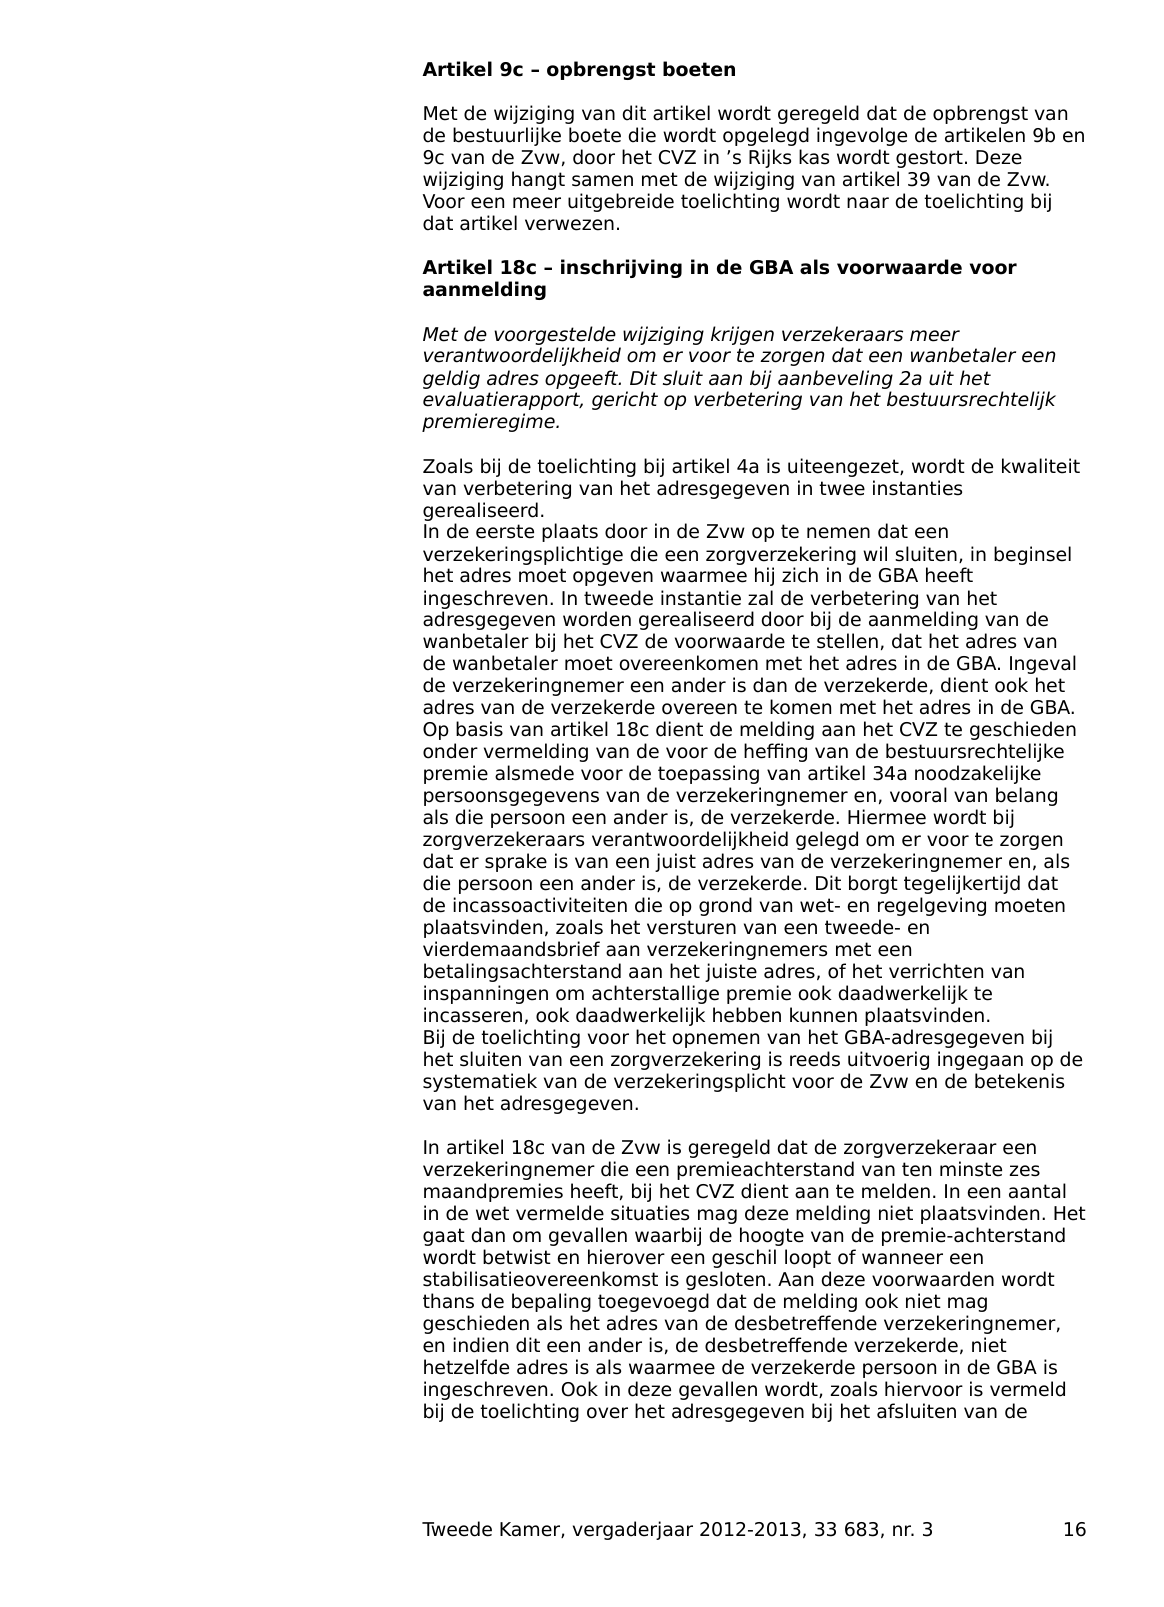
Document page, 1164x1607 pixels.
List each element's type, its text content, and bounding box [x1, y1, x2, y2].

subtitle Artikel 18c – inschrijving in de GBA als voorwaarde voor aanmelding [422, 257, 1087, 301]
text Met de voorgestelde wijziging krijgen verzekeraars meer verantwoordelijkheid om er voor te zorgen dat een wanbetaler een geldig adres opgeeft. Dit sluit aan bij aanbeveling 2a uit het evaluatierapport, gericht op verbetering van het bestuursrechtelijk premieregime. [422, 323, 1087, 433]
text Met de wijziging van dit artikel wordt geregeld dat de opbrengst van de bestuurlijke boete die wordt opgelegd ingevolge de artikelen 9b en 9c van de Zvw, door het CVZ in ’s Rijks kas wordt gestort. Deze wijziging hangt samen met de wijziging van artikel 39 van de Zvw. Voor een meer uitgebreide toelichting wordt naar de toelichting bij dat artikel verwezen. [422, 103, 1087, 235]
subtitle Artikel 9c – opbrengst boeten [422, 59, 1087, 81]
text In de eerste plaats door in de Zvw op te nemen dat een verzekeringsplichtige die een zorgverzekering wil sluiten, in beginsel het adres moet opgeven waarmee hij zich in de GBA heeft ingeschreven. In tweede instantie zal de verbetering van het adresgegeven worden gerealiseerd door bij de aanmelding van de wanbetaler bij het CVZ de voorwaarde te stellen, dat het adres van de wanbetaler moet overeenkomen met het adres in de GBA. Ingeval de verzekeringnemer een ander is dan de verzekerde, dient ook het adres van de verzekerde overeen te komen met het adres in de GBA. Op basis van artikel 18c dient de melding aan het CVZ te geschieden onder vermelding van de voor de heffing van de bestuursrechtelijke premie alsmede voor de toepassing van artikel 34a noodzakelijke persoonsgegevens van de verzekeringnemer en, vooral van belang als die persoon een ander is, de verzekerde. Hiermee wordt bij zorgverzekeraars verantwoordelijkheid gelegd om er voor te zorgen dat er sprake is van een juist adres van de verzekeringnemer en, als die persoon een ander is, de verzekerde. Dit borgt tegelijkertijd dat de incassoactiviteiten die op grond van wet- en regelgeving moeten plaatsvinden, zoals het versturen van een tweede- en vierdemaandsbrief aan verzekeringnemers met een betalingsachterstand aan het juiste adres, of het verrichten van inspanningen om achterstallige premie ook daadwerkelijk te incasseren, ook daadwerkelijk hebben kunnen plaatsvinden. [422, 521, 1087, 1027]
text In artikel 18c van de Zvw is geregeld dat de zorgverzekeraar een verzekeringnemer die een premieachterstand van ten minste zes maandpremies heeft, bij het CVZ dient aan te melden. In een aantal in de wet vermelde situaties mag deze melding niet plaatsvinden. Het gaat dan om gevallen waarbij de hoogte van de premie-achterstand wordt betwist en hierover een geschil loopt of wanneer een stabilisatieovereenkomst is gesloten. Aan deze voorwaarden wordt thans de bepaling toegevoegd dat de melding ook niet mag geschieden als het adres van de desbetreffende verzekeringnemer, en indien dit een ander is, de desbetreffende verzekerde, niet hetzelfde adres is als waarmee de verzekerde persoon in de GBA is ingeschreven. Ook in deze gevallen wordt, zoals hiervoor is vermeld bij de toelichting over het adresgegeven bij het afsluiten van de [422, 1137, 1087, 1423]
text Bij de toelichting voor het opnemen van het GBA-adresgegeven bij het sluiten van een zorgverzekering is reeds uitvoerig ingegaan op de systematiek van de verzekeringsplicht voor de Zvw en de betekenis van het adresgegeven. [422, 1027, 1087, 1115]
text Zoals bij de toelichting bij artikel 4a is uiteengezet, wordt de kwaliteit van verbetering van het adresgegeven in twee instanties gerealiseerd. [422, 456, 1087, 521]
